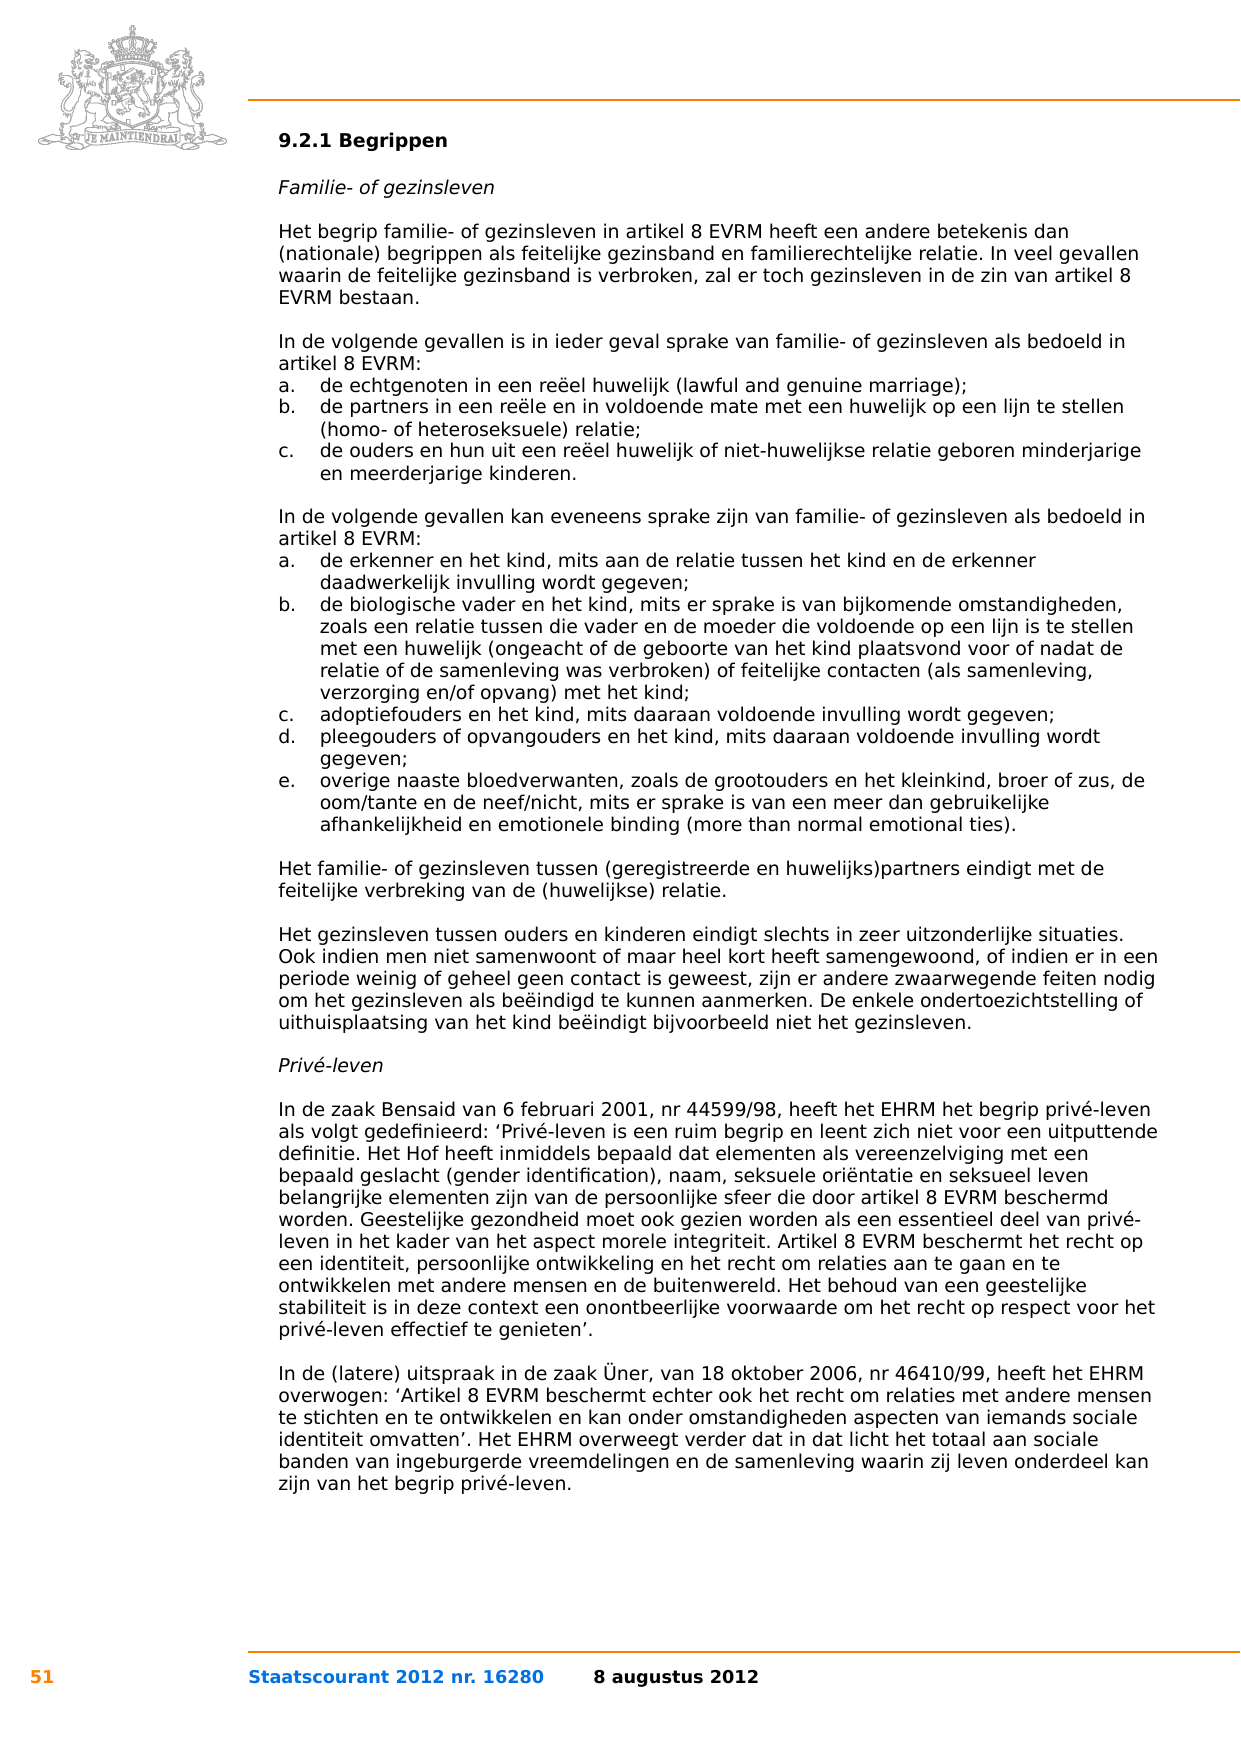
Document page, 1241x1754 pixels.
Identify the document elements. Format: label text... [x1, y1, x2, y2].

text e. overige naaste bloedverwanten, zoals de grootouders en het kleinkind, broer of zus, de oom/tante en de neef/nicht, mits er sprake is van een meer dan gebruikelijke afhankelijkheid en emotionele binding (more than normal emotional ties). [278, 770, 1163, 836]
text Het gezinsleven tussen ouders en kinderen eindigt slechts in zeer uitzonderlijke situaties. Ook indien men niet samenwoont of maar heel kort heeft samengewoond, of indien er in een periode weinig of geheel geen contact is geweest, zijn er andere zwaarwegende feiten nodig om het gezinsleven als beëindigd te kunnen aanmerken. De enkele ondertoezichtstelling of uithuisplaatsing van het kind beëindigt bijvoorbeeld niet het gezinsleven. [278, 924, 1163, 1033]
text b. de biologische vader en het kind, mits er sprake is van bijkomende omstandigheden, zoals een relatie tussen die vader en de moeder die voldoende op een lijn is te stellen met een huwelijk (ongeacht of de geboorte van het kind plaatsvond voor of nadat de relatie of de samenleving was verbroken) of feitelijke contacten (als samenleving, verzorging en/of opvang) met het kind; [278, 594, 1163, 704]
text a. de erkenner en het kind, mits aan de relatie tussen het kind en de erkenner daadwerkelijk invulling wordt gegeven; [278, 550, 1163, 594]
subtitle Familie- of gezinsleven [278, 177, 1163, 199]
subtitle Privé-leven [278, 1055, 1163, 1077]
text c. adoptiefouders en het kind, mits daaraan voldoende invulling wordt gegeven; [278, 704, 1163, 726]
text In de zaak Bensaid van 6 februari 2001, nr 44599/98, heeft het EHRM het begrip privé-leven als volgt gedefinieerd: ‘Privé-leven is een ruim begrip en leent zich niet voor een uitputtende definitie. Het Hof heeft inmiddels bepaald dat elementen als vereenzelviging met een bepaald geslacht (gender identification), naam, seksuele oriëntatie en seksueel leven belangrijke elementen zijn van de persoonlijke sfeer die door artikel 8 EVRM beschermd worden. Geestelijke gezondheid moet ook gezien worden als een essentieel deel van privé-leven in het kader van het aspect morele integriteit. Artikel 8 EVRM beschermt het recht op een identiteit, persoonlijke ontwikkeling en het recht om relaties aan te gaan en te ontwikkelen met andere mensen en de buitenwereld. Het behoud van een geestelijke stabiliteit is in deze context een onontbeerlijke voorwaarde om het recht op respect voor het privé-leven effectief te genieten’. [278, 1099, 1163, 1341]
text a. de echtgenoten in een reëel huwelijk (lawful and genuine marriage); [278, 374, 1163, 396]
text Het familie- of gezinsleven tussen (geregistreerde en huwelijks)partners eindigt met de feitelijke verbreking van de (huwelijkse) relatie. [278, 858, 1163, 902]
subtitle 9.2.1 Begrippen [278, 130, 1163, 152]
text In de volgende gevallen kan eveneens sprake zijn van familie- of gezinsleven als bedoeld in artikel 8 EVRM: [278, 506, 1163, 550]
text c. de ouders en hun uit een reëel huwelijk of niet-huwelijkse relatie geboren minderjarige en meerderjarige kinderen. [278, 440, 1163, 484]
text d. pleegouders of opvangouders en het kind, mits daaraan voldoende invulling wordt gegeven; [278, 726, 1163, 770]
text b. de partners in een reële en in voldoende mate met een huwelijk op een lijn te stellen (homo- of heteroseksuele) relatie; [278, 396, 1163, 440]
text Het begrip familie- of gezinsleven in artikel 8 EVRM heeft een andere betekenis dan (nationale) begrippen als feitelijke gezinsband en familierechtelijke relatie. In veel gevallen waarin de feitelijke gezinsband is verbroken, zal er toch gezinsleven in de zin van artikel 8 EVRM bestaan. [278, 221, 1163, 309]
picture [38, 25, 227, 150]
text In de volgende gevallen is in ieder geval sprake van familie- of gezinsleven als bedoeld in artikel 8 EVRM: [278, 331, 1163, 374]
text In de (latere) uitspraak in de zaak Üner, van 18 oktober 2006, nr 46410/99, heeft het EHRM overwogen: ‘Artikel 8 EVRM beschermt echter ook het recht om relaties met andere mensen te stichten en te ontwikkelen en kan onder omstandigheden aspecten van iemands sociale identiteit omvatten’. Het EHRM overweegt verder dat in dat licht het totaal aan sociale banden van ingeburgerde vreemdelingen en de samenleving waarin zij leven onderdeel kan zijn van het begrip privé-leven. [278, 1363, 1163, 1495]
